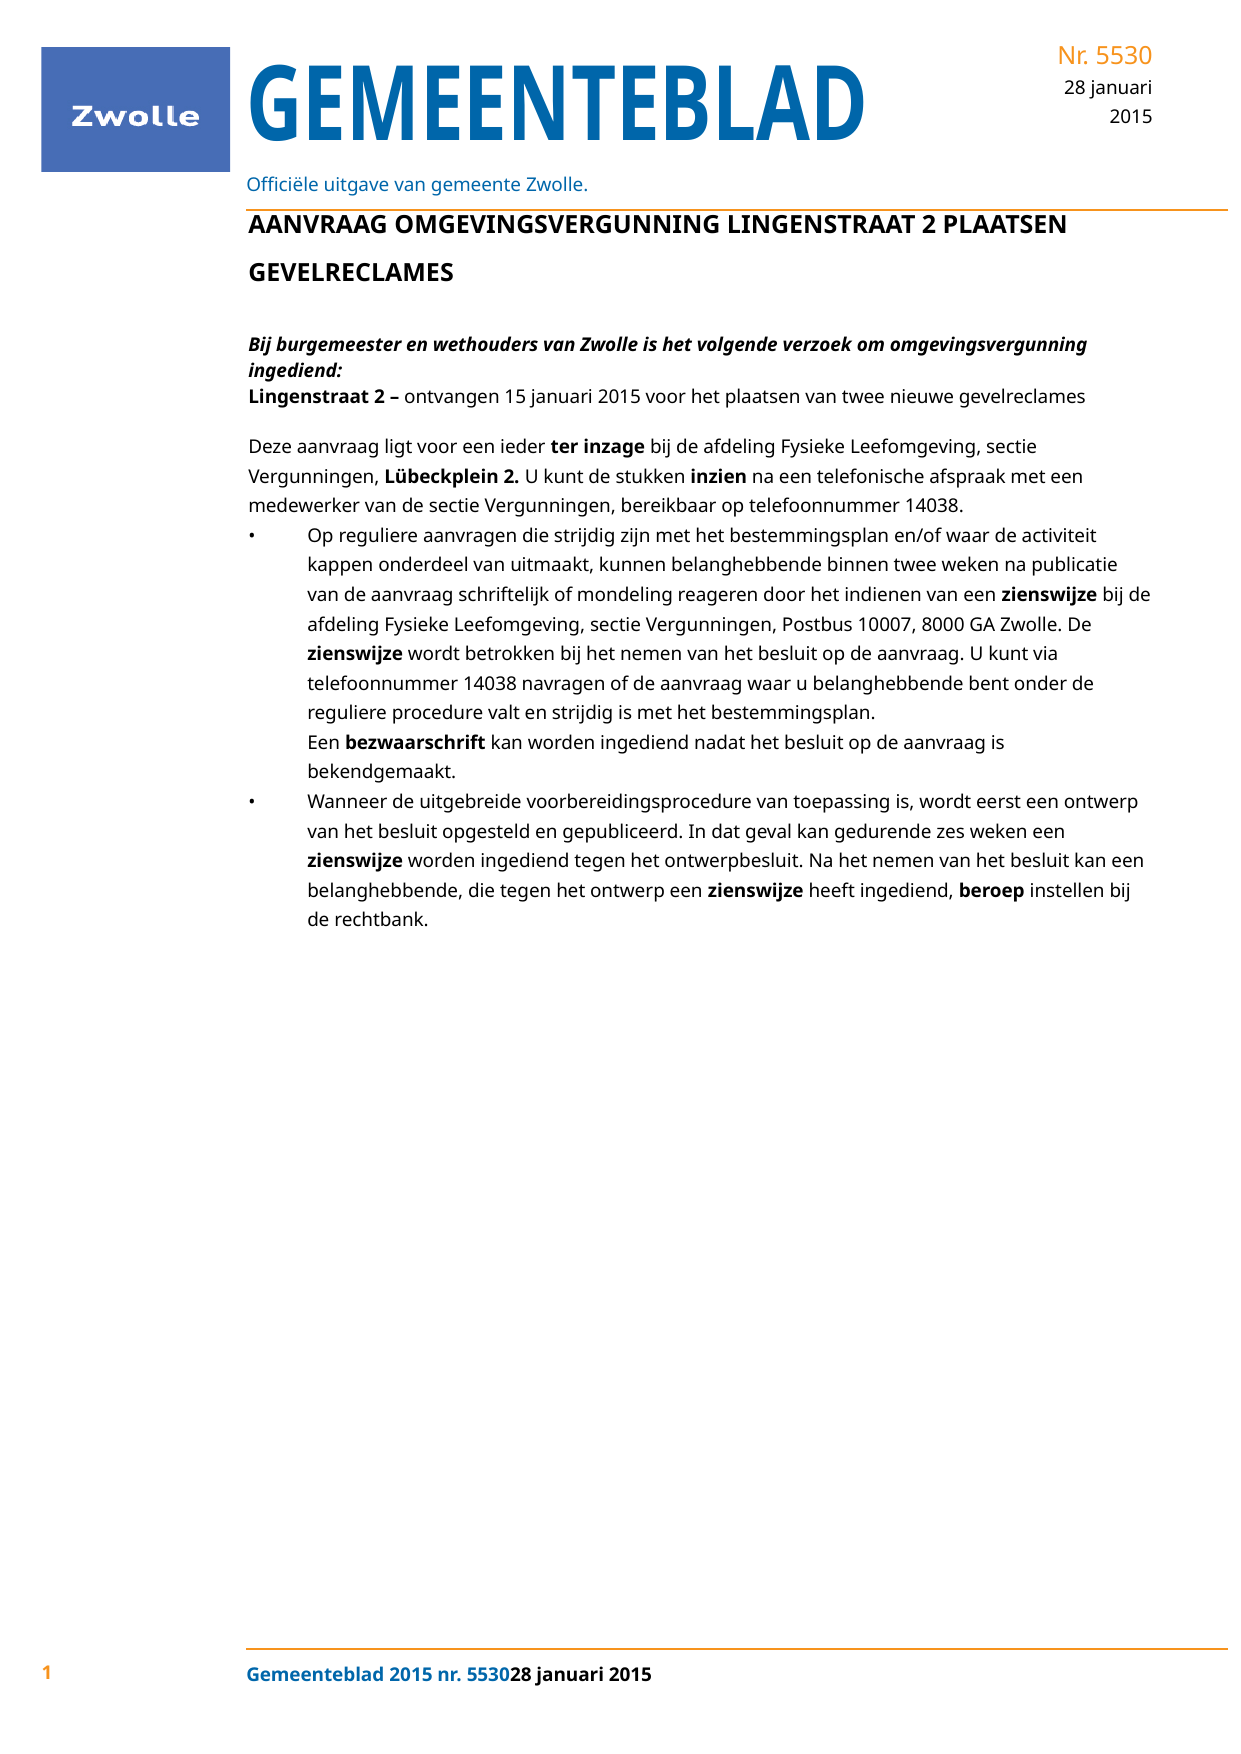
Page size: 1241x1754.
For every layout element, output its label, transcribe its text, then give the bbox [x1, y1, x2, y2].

text Lingenstraat 2 – ontvangen 15 januari 2015 voor het plaatsen van twee nieuwe gevelreclames [248, 383, 1152, 409]
list Een bezwaarschrift kan worden ingediend nadat het besluit op de aanvraag is bekendgemaakt. [248, 729, 1152, 784]
picture [41, 47, 231, 172]
text AANVRAAG OMGEVINGSVERGUNNING LINGENSTRAAT 2 PLAATSEN GEVELRECLAMES [248, 211, 1152, 288]
list Wanneer de uitgebreide voorbereidingsprocedure van toepassing is, wordt eerst een ontwerp van het besluit opgesteld en gepubliceerd. In dat geval kan gedurende zes weken een zienswijze worden ingediend tegen het ontwerpbesluit. Na het nemen van het besluit kan een belanghebbende, die tegen het ontwerp een zienswijze heeft ingediend, beroep instellen bij de rechtbank. [248, 788, 1152, 932]
list Op reguliere aanvragen die strijdig zijn met het bestemmingsplan en/of waar de activiteit kappen onderdeel van uitmaakt, kunnen belanghebbende binnen twee weken na publicatie van de aanvraag schriftelijk of mondeling reageren door het indienen van een zienswijze bij de afdeling Fysieke Leefomgeving, sectie Vergunningen, Postbus 10007, 8000 GA Zwolle. De zienswijze wordt betrokken bij het nemen van het besluit op de aanvraag. U kunt via telefoonnummer 14038 navragen of de aanvraag waar u belanghebbende bent onder de reguliere procedure valt en strijdig is met het bestemmingsplan. [248, 522, 1152, 725]
text Deze aanvraag ligt voor een ieder ter inzage bij de afdeling Fysieke Leefomgeving, sectie Vergunningen, Lübeckplein 2. U kunt de stukken inzien na een telefonische afspraak met een medewerker van de sectie Vergunningen, bereikbaar op telefoonnummer 14038. [248, 433, 1152, 518]
text Bij burgemeester en wethouders van Zwolle is het volgende verzoek om omgevingsvergunning ingediend: [248, 331, 1152, 383]
